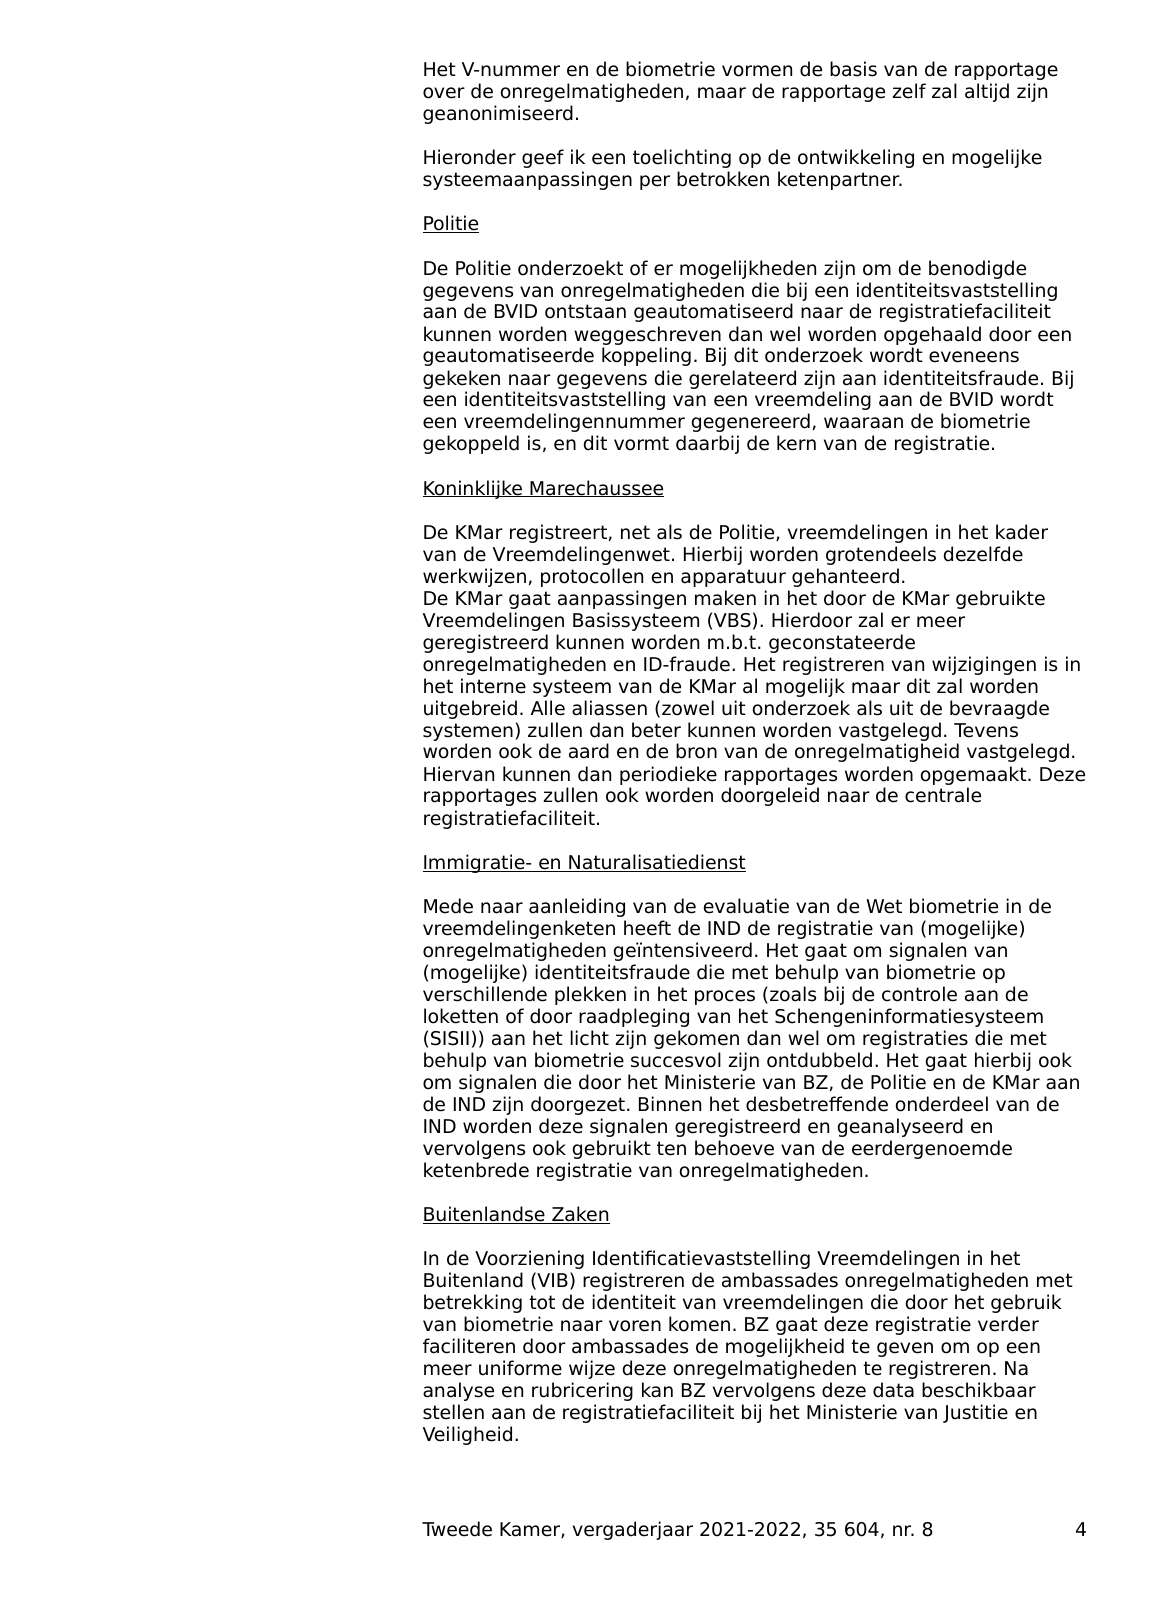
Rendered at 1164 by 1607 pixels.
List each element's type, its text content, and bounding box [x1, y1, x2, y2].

text In de Voorziening Identificatievaststelling Vreemdelingen in het Buitenland (VIB) registreren de ambassades onregelmatigheden met betrekking tot de identiteit van vreemdelingen die door het gebruik van biometrie naar voren komen. BZ gaat deze registratie verder faciliteren door ambassades de mogelijkheid te geven om op een meer uniforme wijze deze onregelmatigheden te registreren. Na analyse en rubricering kan BZ vervolgens deze data beschikbaar stellen aan de registratiefaciliteit bij het Ministerie van Justitie en Veiligheid. [422, 1248, 1087, 1446]
text Hieronder geef ik een toelichting op de ontwikkeling en mogelijke systeemaanpassingen per betrokken ketenpartner. [422, 147, 1087, 191]
text De KMar registreert, net als de Politie, vreemdelingen in het kader van de Vreemdelingenwet. Hierbij worden grotendeels dezelfde werkwijzen, protocollen en apparatuur gehanteerd. [422, 522, 1087, 588]
text Mede naar aanleiding van de evaluatie van de Wet biometrie in de vreemdelingenketen heeft de IND de registratie van (mogelijke) onregelmatigheden geïntensiveerd. Het gaat om signalen van (mogelijke) identiteitsfraude die met behulp van biometrie op verschillende plekken in het proces (zoals bij de controle aan de loketten of door raadpleging van het Schengeninformatiesysteem (SISII)) aan het licht zijn gekomen dan wel om registraties die met behulp van biometrie succesvol zijn ontdubbeld. Het gaat hierbij ook om signalen die door het Ministerie van BZ, de Politie en de KMar aan de IND zijn doorgezet. Binnen het desbetreffende onderdeel van de IND worden deze signalen geregistreerd en geanalyseerd en vervolgens ook gebruikt ten behoeve van de eerdergenoemde ketenbrede registratie van onregelmatigheden. [422, 896, 1087, 1181]
text De Politie onderzoekt of er mogelijkheden zijn om de benodigde gegevens van onregelmatigheden die bij een identiteitsvaststelling aan de BVID ontstaan geautomatiseerd naar de registratiefaciliteit kunnen worden weggeschreven dan wel worden opgehaald door een geautomatiseerde koppeling. Bij dit onderzoek wordt eveneens gekeken naar gegevens die gerelateerd zijn aan identiteitsfraude. Bij een identiteitsvaststelling van een vreemdeling aan de BVID wordt een vreemdelingennummer gegenereerd, waaraan de biometrie gekoppeld is, en dit vormt daarbij de kern van de registratie. [422, 257, 1087, 455]
subtitle Immigratie- en Naturalisatiedienst [422, 852, 1087, 873]
text Het V-nummer en de biometrie vormen de basis van de rapportage over de onregelmatigheden, maar de rapportage zelf zal altijd zijn geanonimiseerd. [422, 59, 1087, 125]
subtitle Koninklijke Marechaussee [422, 477, 1087, 499]
subtitle Politie [422, 213, 1087, 235]
subtitle Buitenlandse Zaken [422, 1204, 1087, 1226]
text De KMar gaat aanpassingen maken in het door de KMar gebruikte Vreemdelingen Basissysteem (VBS). Hierdoor zal er meer geregistreerd kunnen worden m.b.t. geconstateerde onregelmatigheden en ID-fraude. Het registreren van wijzigingen is in het interne systeem van de KMar al mogelijk maar dit zal worden uitgebreid. Alle aliassen (zowel uit onderzoek als uit de bevraagde systemen) zullen dan beter kunnen worden vastgelegd. Tevens worden ook de aard en de bron van de onregelmatigheid vastgelegd. Hiervan kunnen dan periodieke rapportages worden opgemaakt. Deze rapportages zullen ook worden doorgeleid naar de centrale registratiefaciliteit. [422, 588, 1087, 829]
